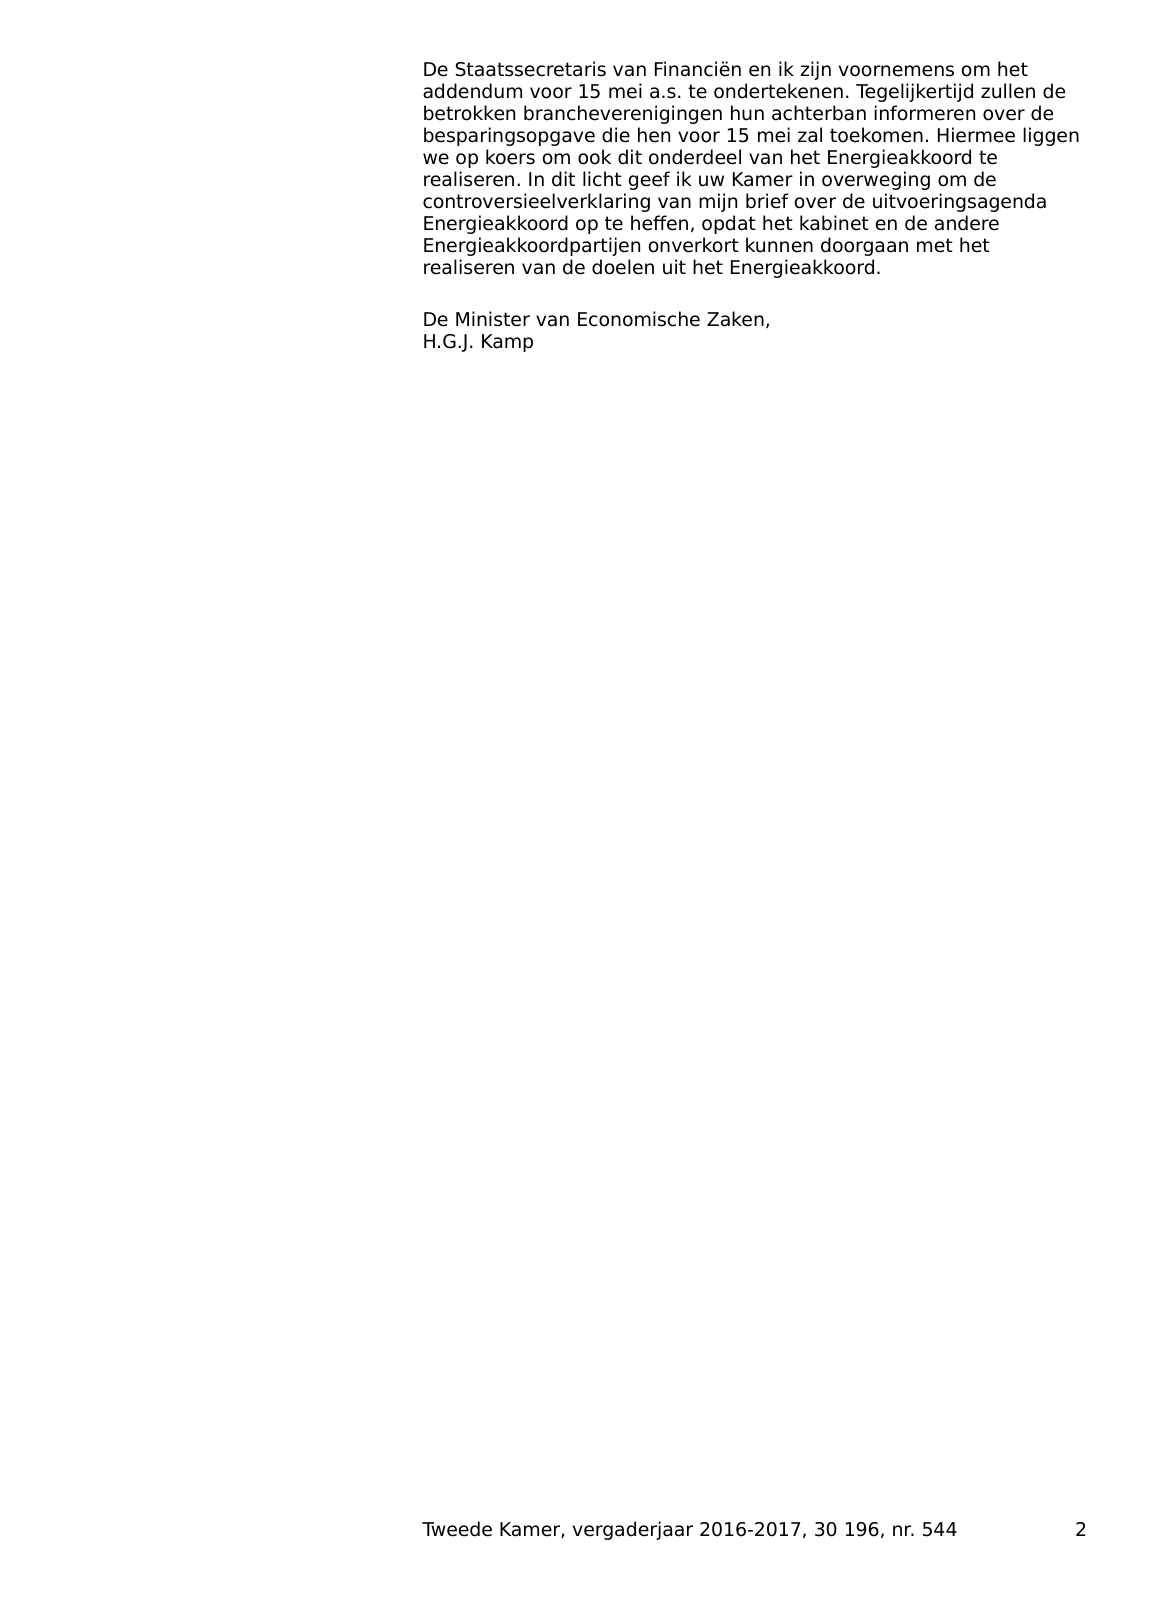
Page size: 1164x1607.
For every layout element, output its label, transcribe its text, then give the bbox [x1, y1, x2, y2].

text De Minister van Economische Zaken, H.G.J. Kamp [422, 309, 1087, 353]
text De Staatssecretaris van Financiën en ik zijn voornemens om het addendum voor 15 mei a.s. te ondertekenen. Tegelijkertijd zullen de betrokken brancheverenigingen hun achterban informeren over de besparingsopgave die hen voor 15 mei zal toekomen. Hiermee liggen we op koers om ook dit onderdeel van het Energieakkoord te realiseren. In dit licht geef ik uw Kamer in overweging om de controversieelverklaring van mijn brief over de uitvoeringsagenda Energieakkoord op te heffen, opdat het kabinet en de andere Energieakkoordpartijen onverkort kunnen doorgaan met het realiseren van de doelen uit het Energieakkoord. [422, 59, 1087, 279]
